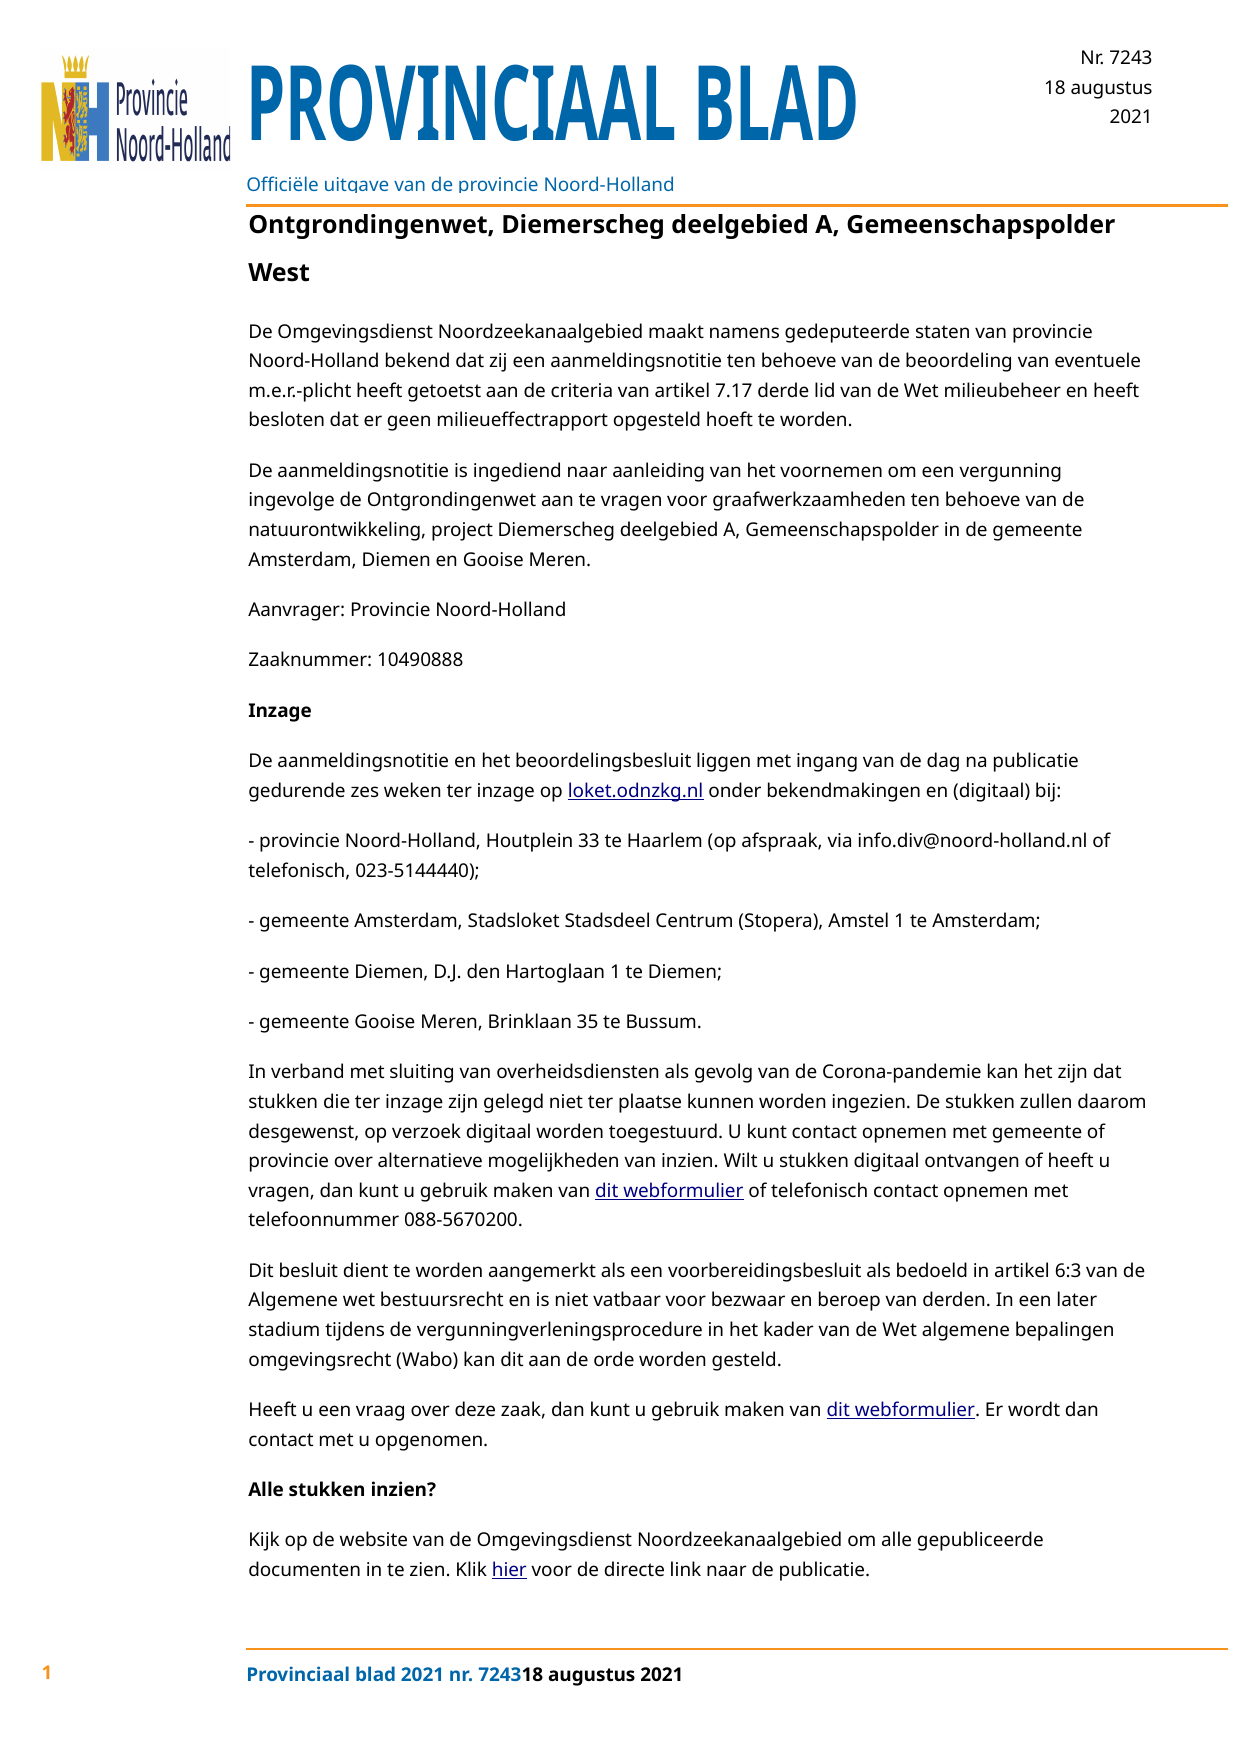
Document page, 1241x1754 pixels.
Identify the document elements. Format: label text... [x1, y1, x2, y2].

text De aanmeldingsnotitie en het beoordelingsbesluit liggen met ingang van de dag na publicatie gedurende zes weken ter inzage op loket.odnzkg.nl onder bekendmakingen en (digitaal) bij: [248, 747, 1152, 803]
picture [41, 47, 231, 172]
text In verband met sluiting van overheidsdiensten als gevolg van de Corona-pandemie kan het zijn dat stukken die ter inzage zijn gelegd niet ter plaatse kunnen worden ingezien. De stukken zullen daarom desgewenst, op verzoek digitaal worden toegestuurd. U kunt contact opnemen met gemeente of provincie over alternatieve mogelijkheden van inzien. Wilt u stukken digitaal ontvangen of heeft u vragen, dan kunt u gebruik maken van dit webformulier of telefonisch contact opnemen met telefoonnummer 088-5670200. [248, 1059, 1152, 1232]
text Dit besluit dient te worden aangemerkt als een voorbereidingsbesluit als bedoeld in artikel 6:3 van de Algemene wet bestuursrecht en is niet vatbaar voor bezwaar en beroep van derden. In een later stadium tijdens de vergunningverleningsprocedure in het kader van de Wet algemene bepalingen omgevingsrecht (Wabo) kan dit aan de orde worden gesteld. [248, 1257, 1152, 1372]
text De aanmeldingsnotitie is ingediend naar aanleiding van het voornemen om een vergunning ingevolge de Ontgrondingenwet aan te vragen voor graafwerkzaamheden ten behoeve van de natuurontwikkeling, project Diemerscheg deelgebied A, Gemeenschapspolder in de gemeente Amsterdam, Diemen en Gooise Meren. [248, 457, 1152, 572]
text Ontgrondingenwet, Diemerscheg deelgebied A, Gemeenschapspolder West [248, 207, 1152, 288]
text - gemeente Gooise Meren, Brinklaan 35 te Bussum. [248, 1008, 1152, 1034]
text - provincie Noord-Holland, Houtplein 33 te Haarlem (op afspraak, via info.div@noord-holland.nl of telefonisch, 023-5144440); [248, 827, 1152, 883]
text De Omgevingsdienst Noordzeekanaalgebied maakt namens gedeputeerde staten van provincie Noord-Holland bekend dat zij een aanmeldingsnotitie ten behoeve van de beoordeling van eventuele m.e.r.-plicht heeft getoetst aan de criteria van artikel 7.17 derde lid van de Wet milieubeheer en heeft besloten dat er geen milieueffectrapport opgesteld hoeft te worden. [248, 318, 1152, 432]
text - gemeente Amsterdam, Stadsloket Stadsdeel Centrum (Stopera), Amstel 1 te Amsterdam; [248, 907, 1152, 933]
text Alle stukken inzien? [248, 1476, 1152, 1502]
text - gemeente Diemen, D.J. den Hartoglaan 1 te Diemen; [248, 958, 1152, 984]
text Kijk op de website van de Omgevingsdienst Noordzeekanaalgebied om alle gepubliceerde documenten in te zien. Klik hier voor de directe link naar de publicatie. [248, 1527, 1152, 1582]
text Aanvrager: Provincie Noord-Holland [248, 596, 1152, 622]
text Zaaknummer: 10490888 [248, 647, 1152, 672]
text Inzage [248, 697, 1152, 723]
text Heeft u een vraag over deze zaak, dan kunt u gebruik maken van dit webformulier. Er wordt dan contact met u opgenomen. [248, 1396, 1152, 1452]
